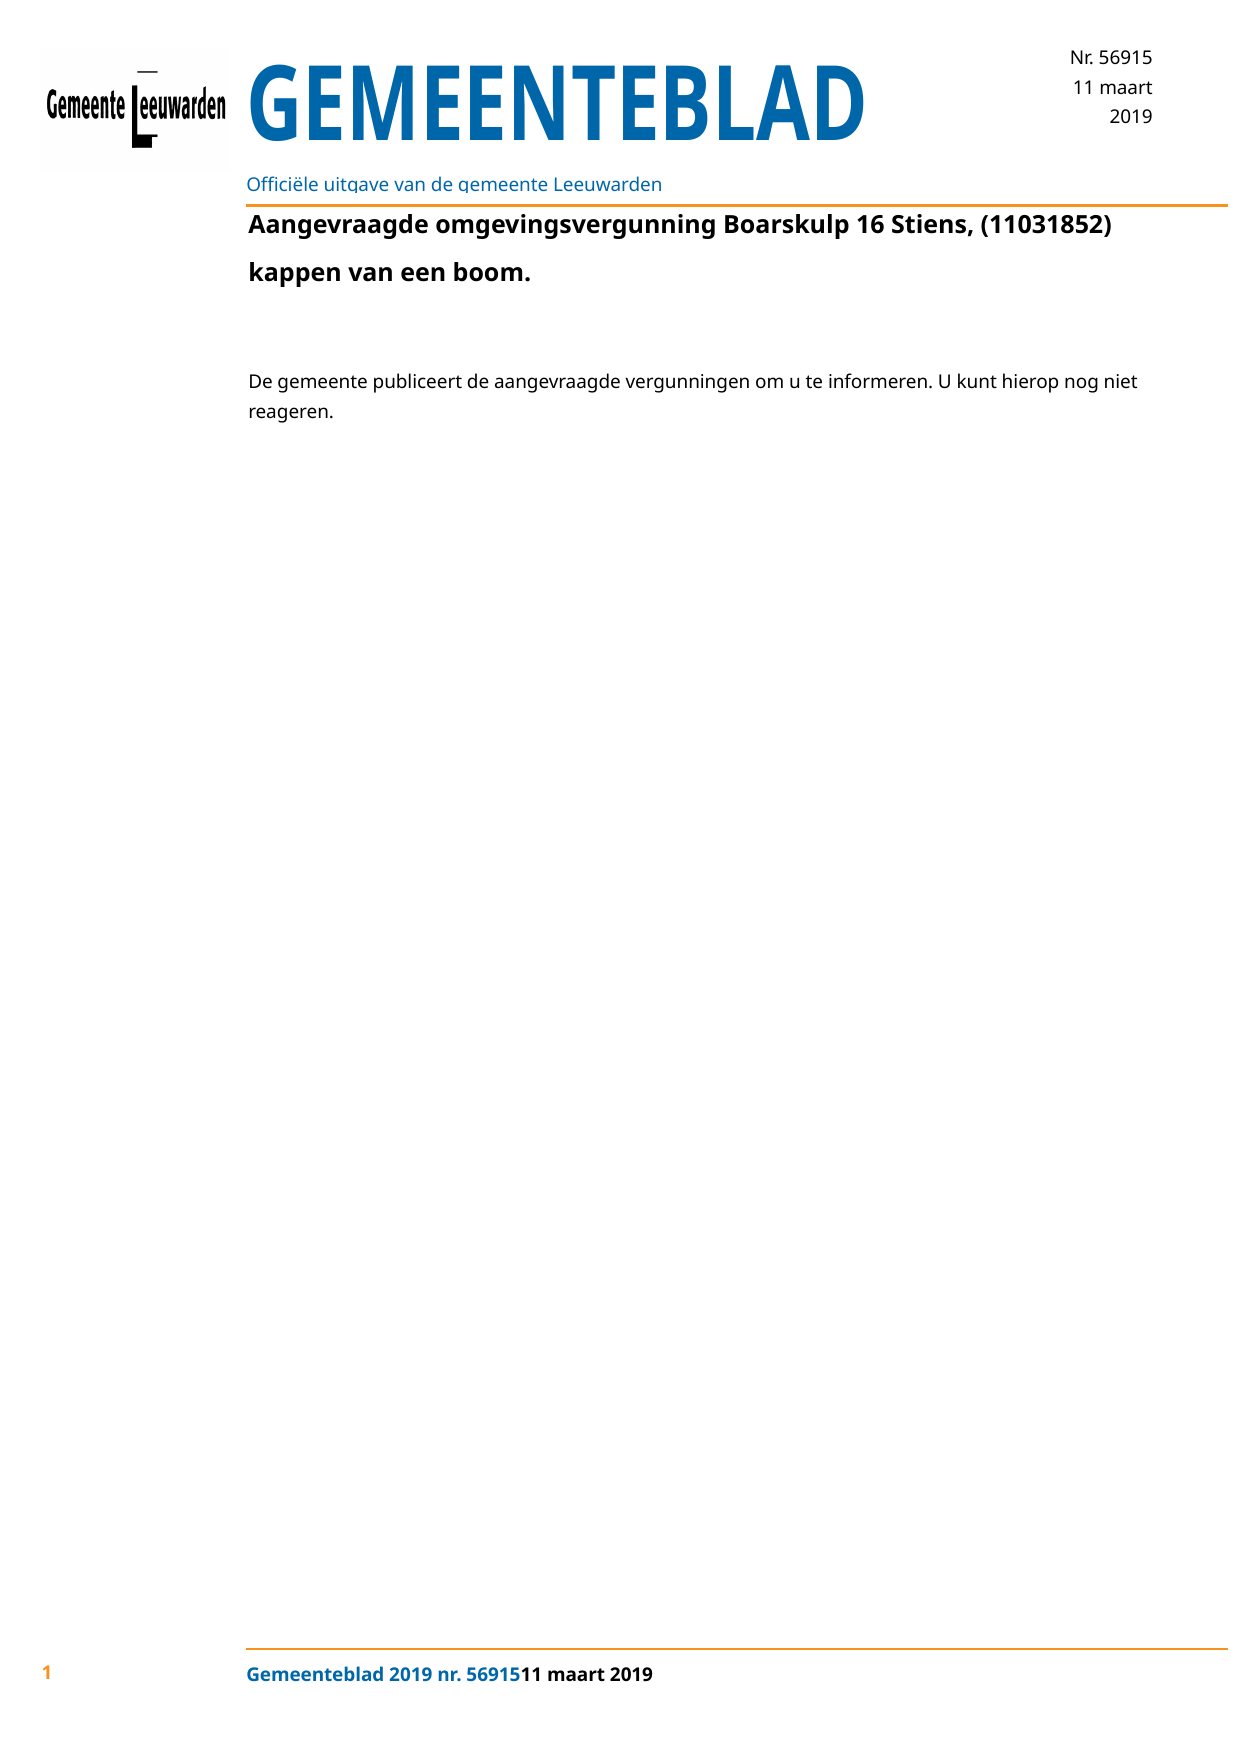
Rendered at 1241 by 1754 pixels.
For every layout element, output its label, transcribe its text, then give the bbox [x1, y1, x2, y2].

text De gemeente publiceert de aangevraagde vergunningen om u te informeren. U kunt hierop nog niet reageren. [248, 368, 1152, 424]
picture [41, 47, 231, 172]
text Aangevraagde omgevingsvergunning Boarskulp 16 Stiens, (11031852) kappen van een boom. [248, 207, 1152, 288]
